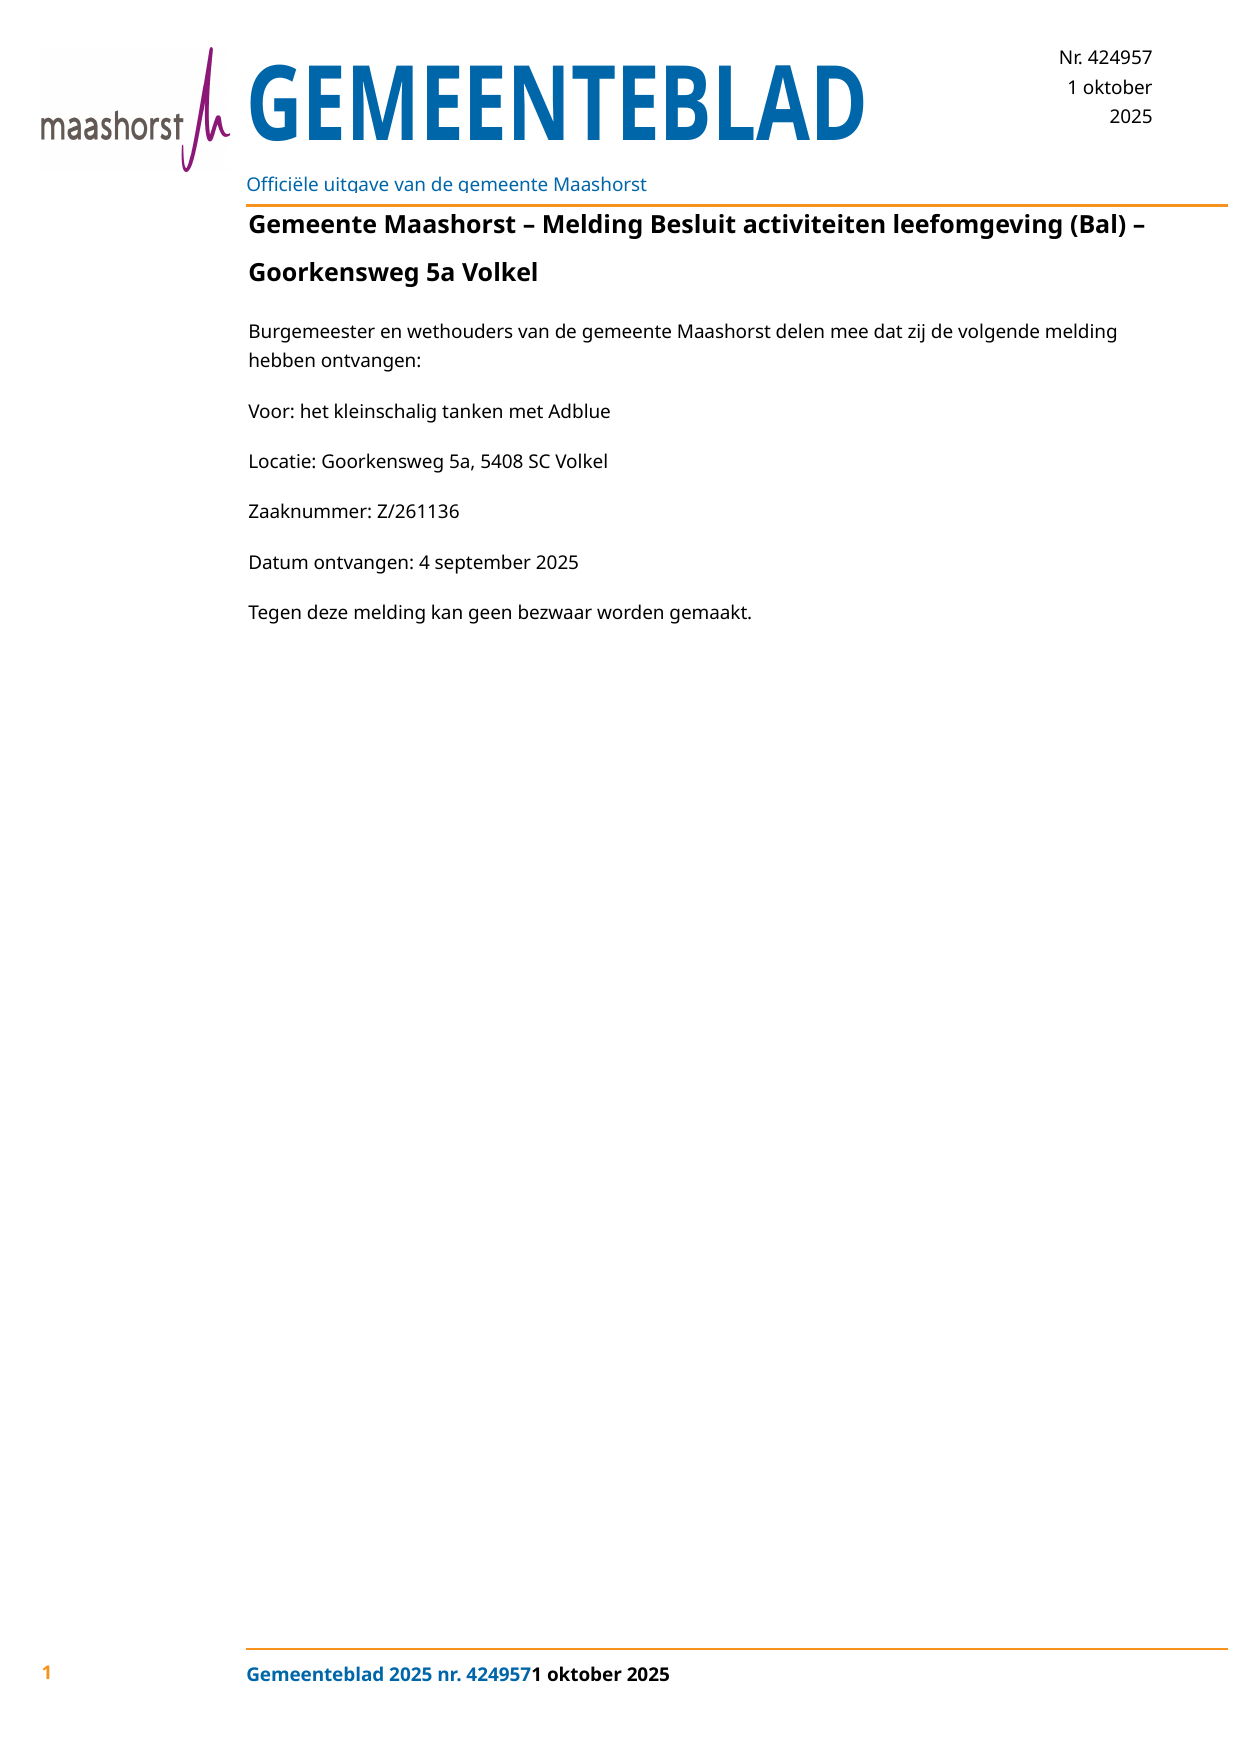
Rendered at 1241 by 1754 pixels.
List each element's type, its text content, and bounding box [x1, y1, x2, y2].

text Locatie: Goorkensweg 5a, 5408 SC Volkel [248, 448, 1152, 474]
text Gemeente Maashorst – Melding Besluit activiteiten leefomgeving (Bal) – Goorkensweg 5a Volkel [248, 207, 1152, 288]
text Tegen deze melding kan geen bezwaar worden gemaakt. [248, 599, 1152, 625]
text Voor: het kleinschalig tanken met Adblue [248, 398, 1152, 424]
text Zaaknummer: Z/261136 [248, 499, 1152, 524]
text Burgemeester en wethouders van de gemeente Maashorst delen mee dat zij de volgende melding hebben ontvangen: [248, 318, 1152, 373]
text Datum ontvangen: 4 september 2025 [248, 549, 1152, 575]
picture [41, 47, 231, 172]
